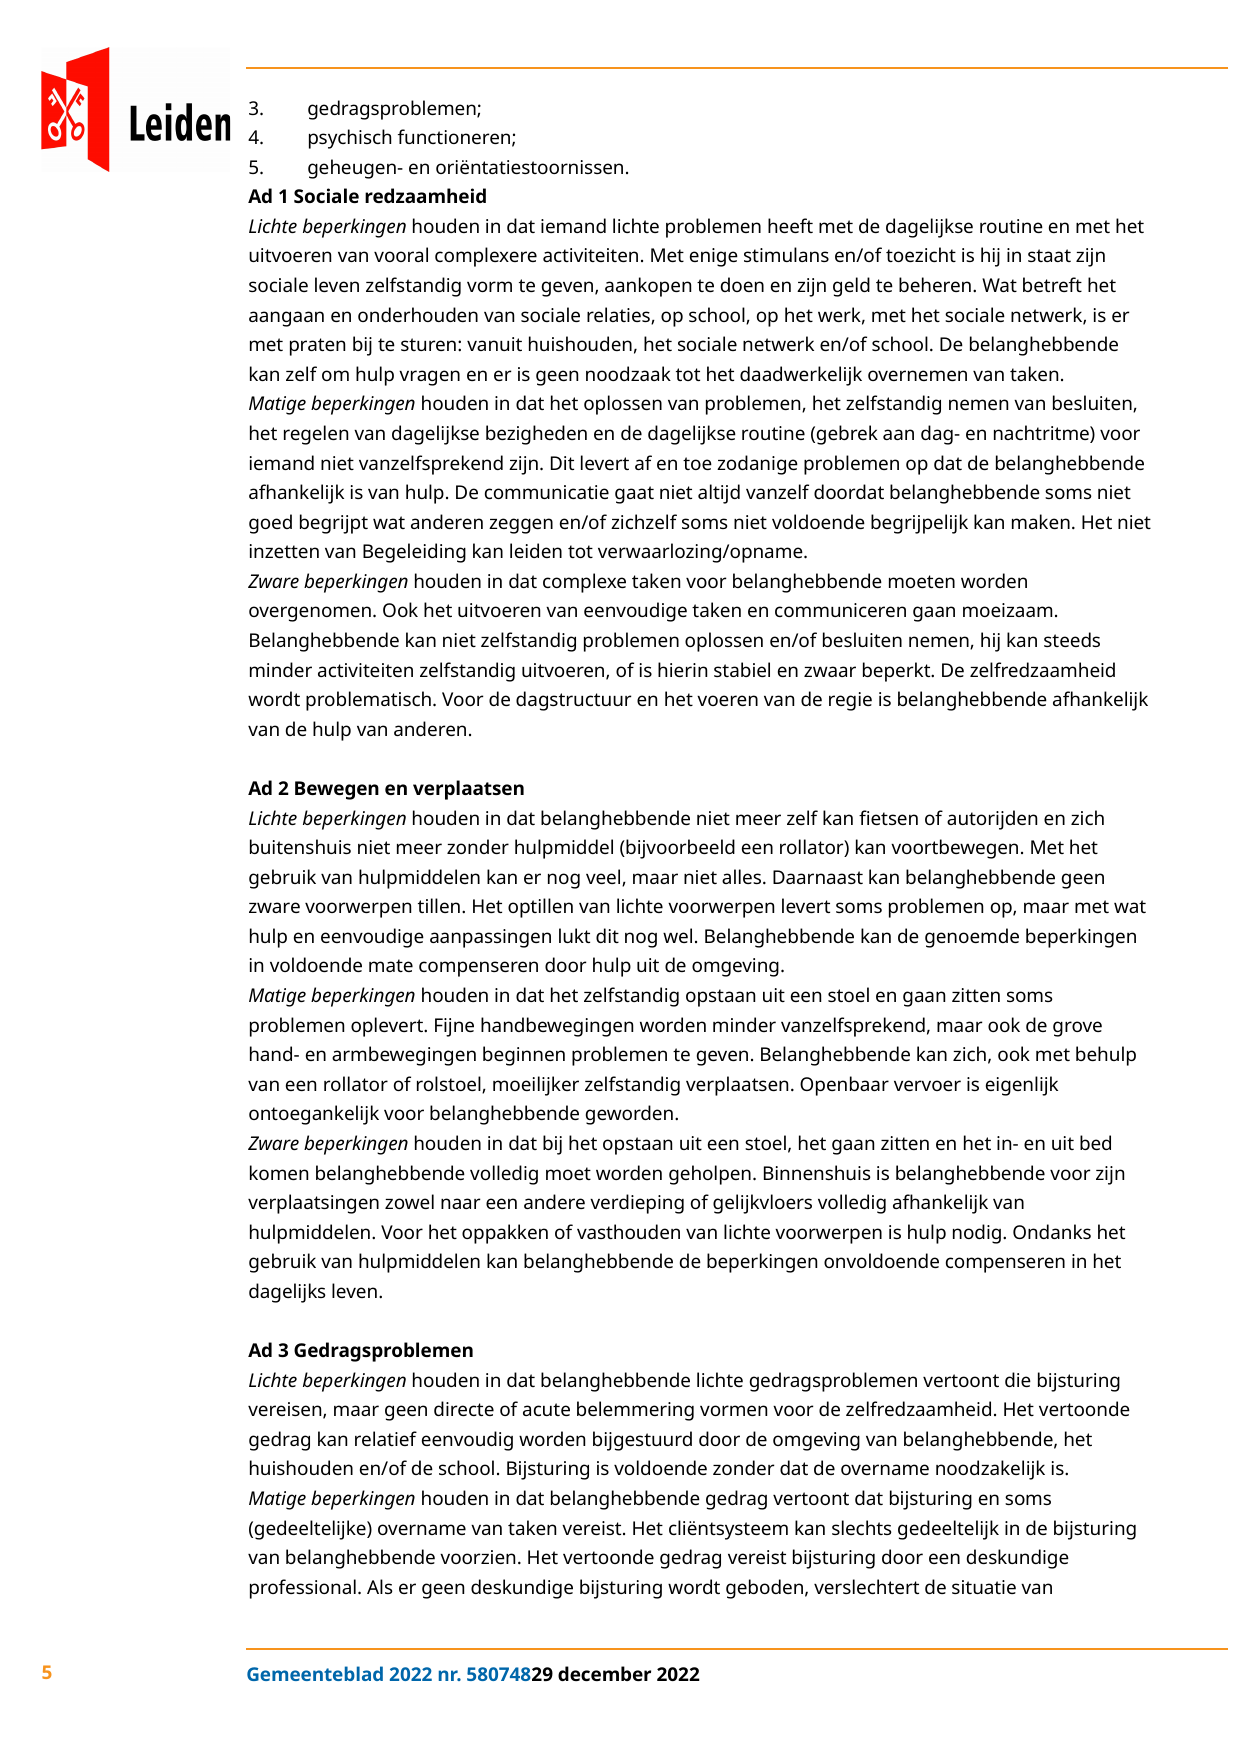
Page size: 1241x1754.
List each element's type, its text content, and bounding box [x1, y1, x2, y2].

text Ad 1 Sociale redzaamheid [248, 183, 1152, 209]
text Ad 3 Gedragsproblemen [248, 1337, 1152, 1363]
text Zware beperkingen houden in dat bij het opstaan uit een stoel, het gaan zitten en het in- en uit bed komen belanghebbende volledig moet worden geholpen. Binnenshuis is belanghebbende voor zijn verplaatsingen zowel naar een andere verdieping of gelijkvloers volledig afhankelijk van hulpmiddelen. Voor het oppakken of vasthouden van lichte voorwerpen is hulp nodig. Ondanks het gebruik van hulpmiddelen kan belanghebbende de beperkingen onvoldoende compenseren in het dagelijks leven. [248, 1130, 1152, 1304]
text Lichte beperkingen houden in dat iemand lichte problemen heeft met de dagelijkse routine en met het uitvoeren van vooral complexere activiteiten. Met enige stimulans en/of toezicht is hij in staat zijn sociale leven zelfstandig vorm te geven, aankopen te doen en zijn geld te beheren. Wat betreft het aangaan en onderhouden van sociale relaties, op school, op het werk, met het sociale netwerk, is er met praten bij te sturen: vanuit huishouden, het sociale netwerk en/of school. De belanghebbende kan zelf om hulp vragen en er is geen noodzaak tot het daadwerkelijk overnemen van taken. [248, 213, 1152, 387]
list psychisch functioneren; [248, 124, 1152, 150]
text Lichte beperkingen houden in dat belanghebbende niet meer zelf kan fietsen of autorijden en zich buitenshuis niet meer zonder hulpmiddel (bijvoorbeeld een rollator) kan voortbewegen. Met het gebruik van hulpmiddelen kan er nog veel, maar niet alles. Daarnaast kan belanghebbende geen zware voorwerpen tillen. Het optillen van lichte voorwerpen levert soms problemen op, maar met wat hulp en eenvoudige aanpassingen lukt dit nog wel. Belanghebbende kan de genoemde beperkingen in voldoende mate compenseren door hulp uit de omgeving. [248, 805, 1152, 978]
text Zware beperkingen houden in dat complexe taken voor belanghebbende moeten worden overgenomen. Ook het uitvoeren van eenvoudige taken en communiceren gaan moeizaam. Belanghebbende kan niet zelfstandig problemen oplossen en/of besluiten nemen, hij kan steeds minder activiteiten zelfstandig uitvoeren, of is hierin stabiel en zwaar beperkt. De zelfredzaamheid wordt problematisch. Voor de dagstructuur en het voeren van de regie is belanghebbende afhankelijk van de hulp van anderen. [248, 568, 1152, 742]
picture [41, 47, 231, 172]
text Ad 2 Bewegen en verplaatsen [248, 775, 1152, 801]
text Matige beperkingen houden in dat het oplossen van problemen, het zelfstandig nemen van besluiten, het regelen van dagelijkse bezigheden en de dagelijkse routine (gebrek aan dag- en nachtritme) voor iemand niet vanzelfsprekend zijn. Dit levert af en toe zodanige problemen op dat de belanghebbende afhankelijk is van hulp. De communicatie gaat niet altijd vanzelf doordat belanghebbende soms niet goed begrijpt wat anderen zeggen en/of zichzelf soms niet voldoende begrijpelijk kan maken. Het niet inzetten van Begeleiding kan leiden tot verwaarlozing/opname. [248, 391, 1152, 564]
text Matige beperkingen houden in dat het zelfstandig opstaan uit een stoel en gaan zitten soms problemen oplevert. Fijne handbewegingen worden minder vanzelfsprekend, maar ook de grove hand- en armbewegingen beginnen problemen te geven. Belanghebbende kan zich, ook met behulp van een rollator of rolstoel, moeilijker zelfstandig verplaatsen. Openbaar vervoer is eigenlijk ontoegankelijk voor belanghebbende geworden. [248, 982, 1152, 1126]
text Lichte beperkingen houden in dat belanghebbende lichte gedragsproblemen vertoont die bijsturing vereisen, maar geen directe of acute belemmering vormen voor de zelfredzaamheid. Het vertoonde gedrag kan relatief eenvoudig worden bijgestuurd door de omgeving van belanghebbende, het huishouden en/of de school. Bijsturing is voldoende zonder dat de overname noodzakelijk is. [248, 1367, 1152, 1481]
list geheugen- en oriëntatiestoornissen. [248, 154, 1152, 180]
text Matige beperkingen houden in dat belanghebbende gedrag vertoont dat bijsturing en soms (gedeeltelijke) overname van taken vereist. Het cliëntsysteem kan slechts gedeeltelijk in de bijsturing van belanghebbende voorzien. Het vertoonde gedrag vereist bijsturing door een deskundige professional. Als er geen deskundige bijsturing wordt geboden, verslechtert de situatie van [248, 1485, 1152, 1600]
list gedragsproblemen; [248, 95, 1152, 121]
